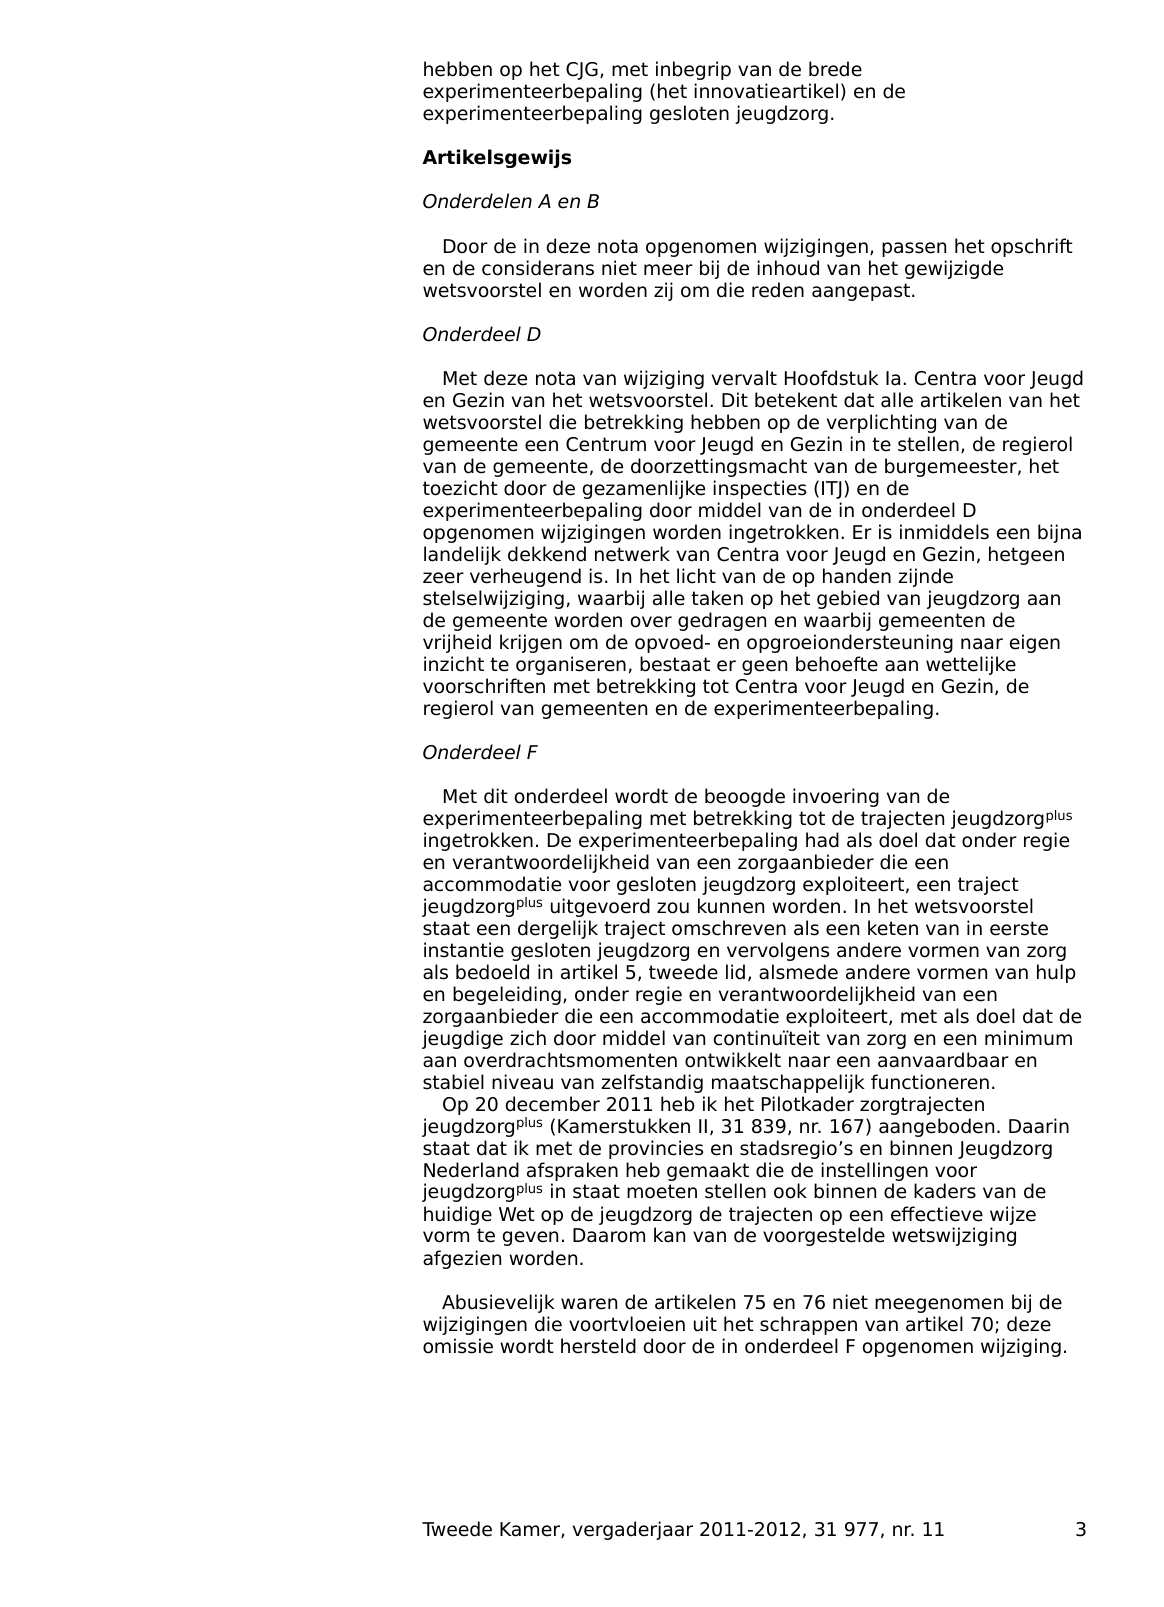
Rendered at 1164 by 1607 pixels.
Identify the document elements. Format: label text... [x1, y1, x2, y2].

subtitle Onderdeel D [422, 324, 1087, 346]
subtitle Onderdeel F [422, 742, 1087, 764]
text Met deze nota van wijziging vervalt Hoofdstuk Ia. Centra voor Jeugd en Gezin van het wetsvoorstel. Dit betekent dat alle artikelen van het wetsvoorstel die betrekking hebben op de verplichting van de gemeente een Centrum voor Jeugd en Gezin in te stellen, de regierol van de gemeente, de doorzettingsmacht van de burgemeester, het toezicht door de gezamenlijke inspecties (ITJ) en de experimenteerbepaling door middel van de in onderdeel D opgenomen wijzigingen worden ingetrokken. Er is inmiddels een bijna landelijk dekkend netwerk van Centra voor Jeugd en Gezin, hetgeen zeer verheugend is. In het licht van de op handen zijnde stelselwijziging, waarbij alle taken op het gebied van jeugdzorg aan de gemeente worden over gedragen en waarbij gemeenten de vrijheid krijgen om de opvoed- en opgroeiondersteuning naar eigen inzicht te organiseren, bestaat er geen behoefte aan wettelijke voorschriften met betrekking tot Centra voor Jeugd en Gezin, de regierol van gemeenten en de experimenteerbepaling. [422, 368, 1087, 719]
subtitle Artikelsgewijs [422, 147, 1087, 169]
text Abusievelijk waren de artikelen 75 en 76 niet meegenomen bij de wijzigingen die voortvloeien uit het schrappen van artikel 70; deze omissie wordt hersteld door de in onderdeel F opgenomen wijziging. [422, 1292, 1087, 1357]
text Door de in deze nota opgenomen wijzigingen, passen het opschrift en de considerans niet meer bij de inhoud van het gewijzigde wetsvoorstel en worden zij om die reden aangepast. [422, 236, 1087, 301]
text Met dit onderdeel wordt de beoogde invoering van de experimenteerbepaling met betrekking tot de trajecten jeugdzorgplus ingetrokken. De experimenteerbepaling had als doel dat onder regie en verantwoordelijkheid van een zorgaanbieder die een accommodatie voor gesloten jeugdzorg exploiteert, een traject jeugdzorgplus uitgevoerd zou kunnen worden. In het wetsvoorstel staat een dergelijk traject omschreven als een keten van in eerste instantie gesloten jeugdzorg en vervolgens andere vormen van zorg als bedoeld in artikel 5, tweede lid, alsmede andere vormen van hulp en begeleiding, onder regie en verantwoordelijkheid van een zorgaanbieder die een accommodatie exploiteert, met als doel dat de jeugdige zich door middel van continuïteit van zorg en een minimum aan overdrachtsmomenten ontwikkelt naar een aanvaardbaar en stabiel niveau van zelfstandig maatschappelijk functioneren. [422, 786, 1087, 1093]
subtitle Onderdelen A en B [422, 191, 1087, 213]
text hebben op het CJG, met inbegrip van de brede experimenteerbepaling (het innovatieartikel) en de experimenteerbepaling gesloten jeugdzorg. [422, 59, 1087, 125]
text Op 20 december 2011 heb ik het Pilotkader zorgtrajecten jeugdzorgplus (Kamerstukken II, 31 839, nr. 167) aangeboden. Daarin staat dat ik met de provincies en stadsregio’s en binnen Jeugdzorg Nederland afspraken heb gemaakt die de instellingen voor jeugdzorgplus in staat moeten stellen ook binnen de kaders van de huidige Wet op de jeugdzorg de trajecten op een effectieve wijze vorm te geven. Daarom kan van de voorgestelde wetswijziging afgezien worden. [422, 1093, 1087, 1269]
